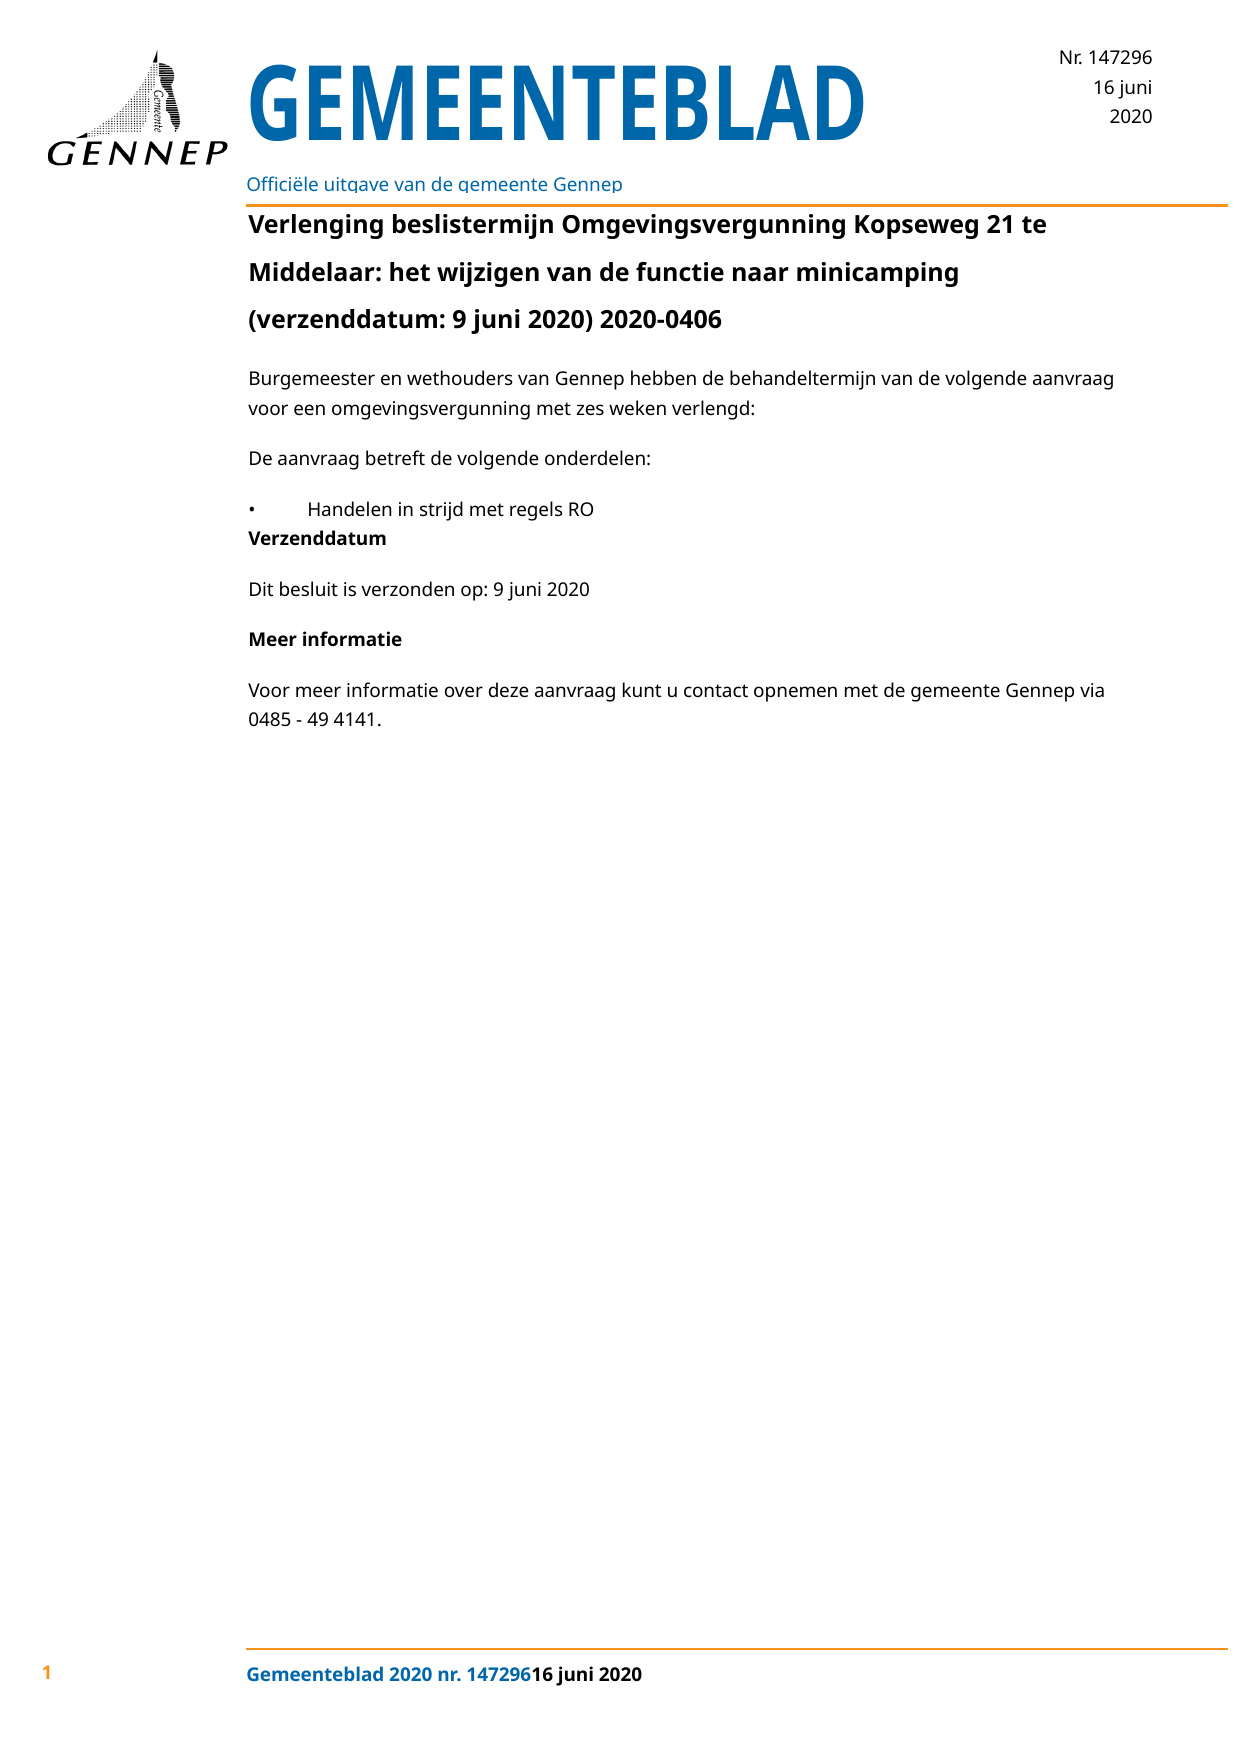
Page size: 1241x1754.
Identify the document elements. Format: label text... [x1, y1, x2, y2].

picture [41, 47, 231, 172]
text Verzenddatum [248, 526, 1152, 551]
text Burgemeester en wethouders van Gennep hebben de behandeltermijn van de volgende aanvraag voor een omgevingsvergunning met zes weken verlengd: [248, 366, 1152, 421]
text Dit besluit is verzonden op: 9 juni 2020 [248, 576, 1152, 602]
list Handelen in strijd met regels RO [248, 496, 1152, 522]
text De aanvraag betreft de volgende onderdelen: [248, 446, 1152, 471]
text Verlenging beslistermijn Omgevingsvergunning Kopseweg 21 te Middelaar: het wijzigen van de functie naar minicamping (verzenddatum: 9 juni 2020) 2020-0406 [248, 207, 1152, 336]
text Meer informatie [248, 626, 1152, 652]
text Voor meer informatie over deze aanvraag kunt u contact opnemen met de gemeente Gennep via 0485 - 49 4141. [248, 677, 1152, 732]
